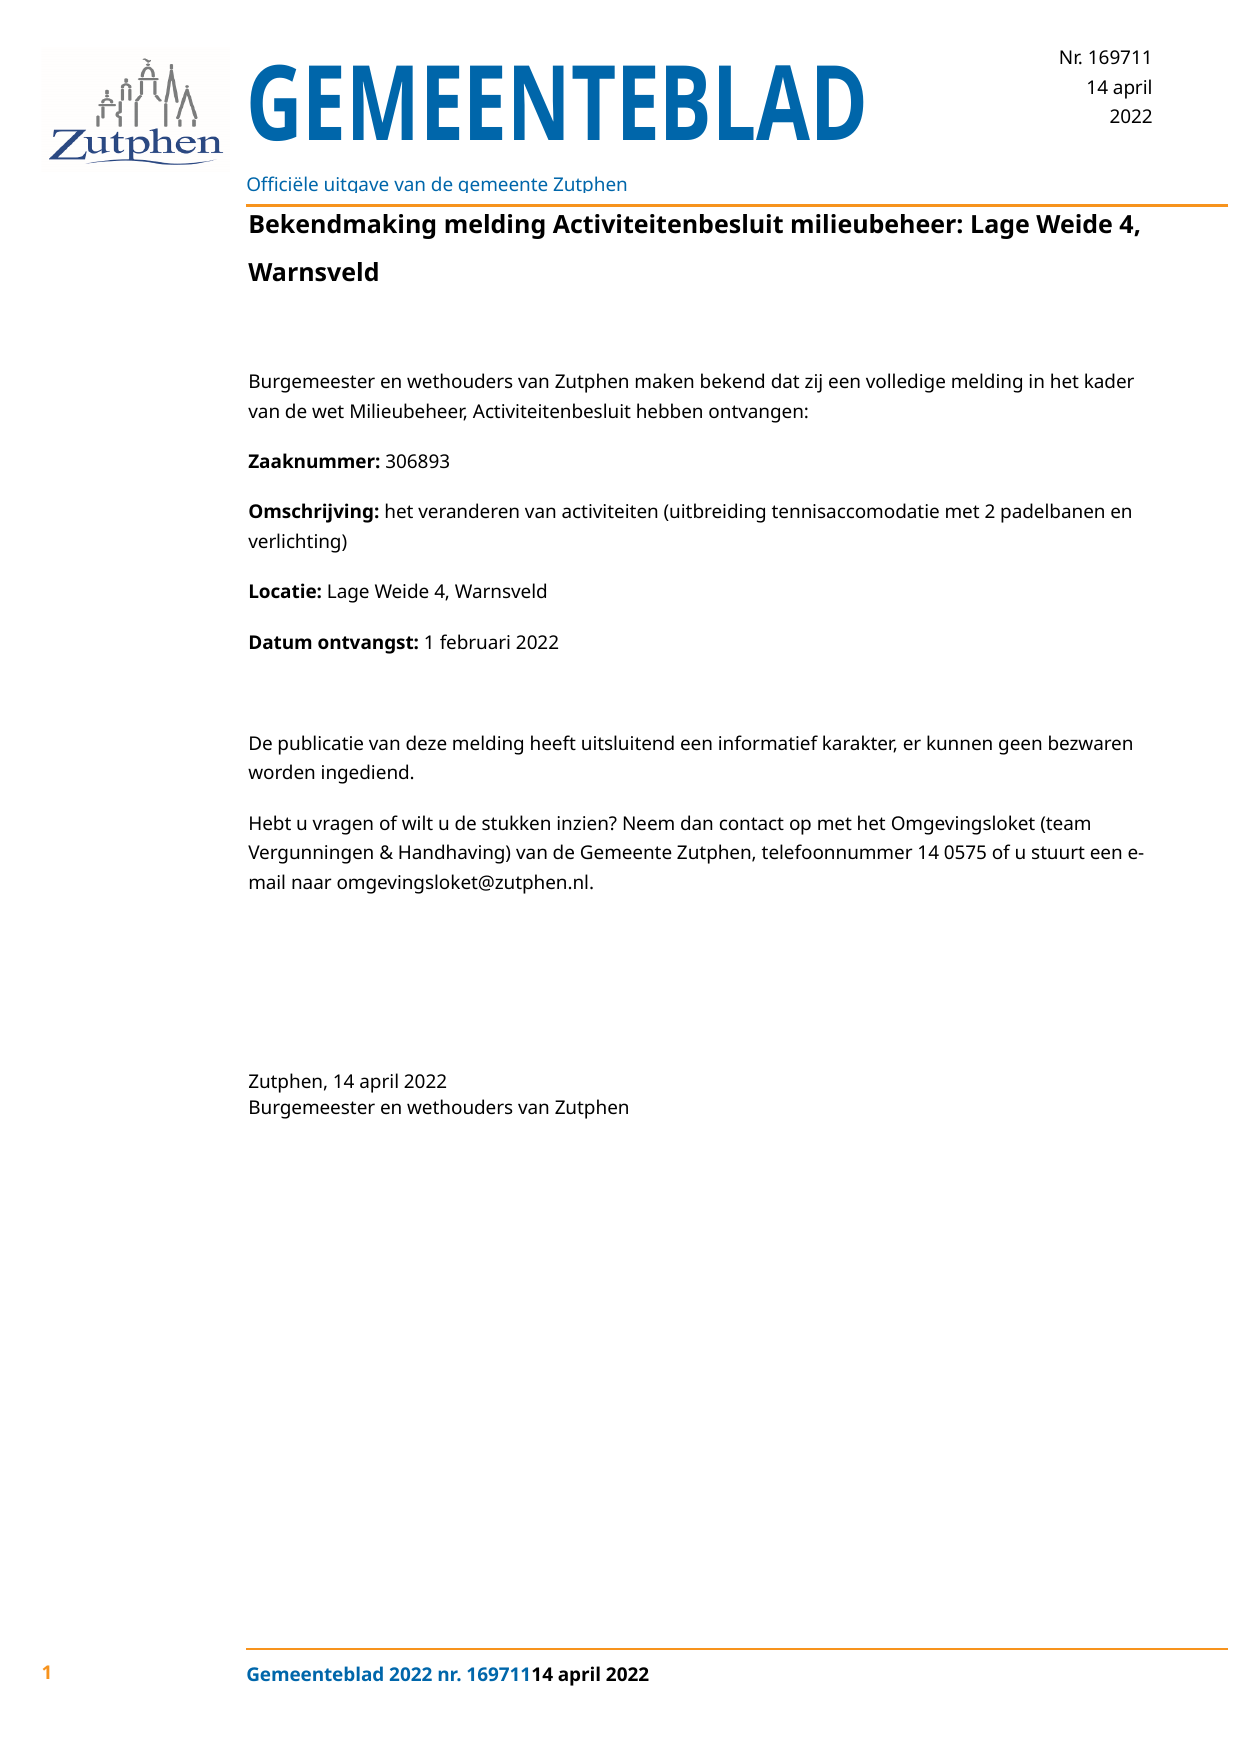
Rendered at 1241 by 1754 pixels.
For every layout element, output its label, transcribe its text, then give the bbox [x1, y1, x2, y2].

text Bekendmaking melding Activiteitenbesluit milieubeheer: Lage Weide 4, Warnsveld [248, 207, 1152, 288]
text De publicatie van deze melding heeft uitsluitend een informatief karakter, er kunnen geen bezwaren worden ingediend. [248, 730, 1152, 785]
text Burgemeester en wethouders van Zutphen maken bekend dat zij een volledige melding in het kader van de wet Milieubeheer, Activiteitenbesluit hebben ontvangen: [248, 368, 1152, 424]
text Hebt u vragen of wilt u de stukken inzien? Neem dan contact op met het Omgevingsloket (team Vergunningen & Handhaving) van de Gemeente Zutphen, telefoonnummer 14 0575 of u stuurt een e-mail naar omgevingsloket@zutphen.nl. [248, 810, 1152, 895]
picture [41, 47, 231, 172]
text Zutphen, 14 april 2022 [248, 1068, 1152, 1094]
text Zaaknummer: 306893 [248, 448, 1152, 474]
text Omschrijving: het veranderen van activiteiten (uitbreiding tennisaccomodatie met 2 padelbanen en verlichting) [248, 499, 1152, 554]
text Datum ontvangst: 1 februari 2022 [248, 629, 1152, 655]
text Locatie: Lage Weide 4, Warnsveld [248, 579, 1152, 604]
text Burgemeester en wethouders van Zutphen [248, 1094, 1152, 1120]
